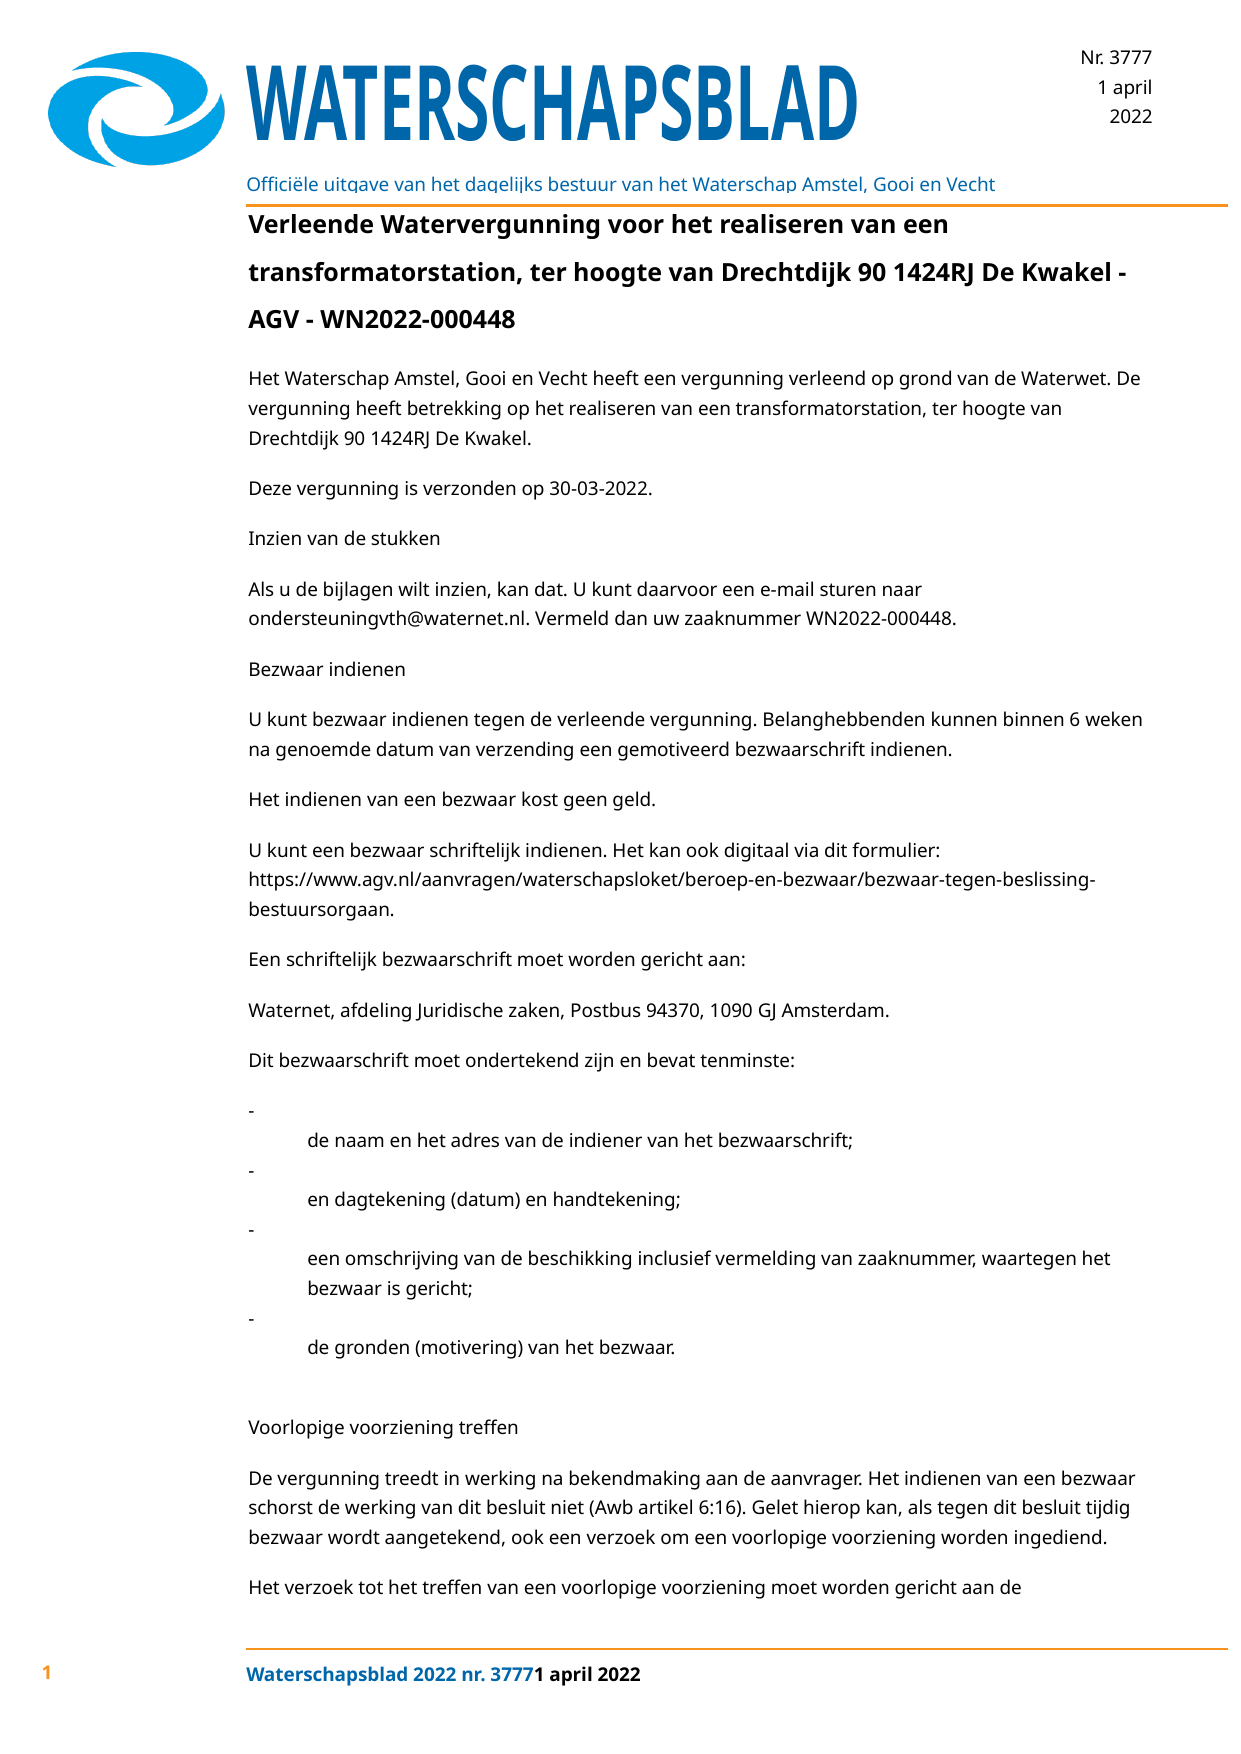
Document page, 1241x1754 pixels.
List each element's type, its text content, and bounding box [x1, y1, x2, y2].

text De vergunning treedt in werking na bekendmaking aan de aanvrager. Het indienen van een bezwaar schorst de werking van dit besluit niet (Awb artikel 6:16). Gelet hierop kan, als tegen dit besluit tijdig bezwaar wordt aangetekend, ook een verzoek om een voorlopige voorziening worden ingediend. [248, 1465, 1152, 1549]
text Als u de bijlagen wilt inzien, kan dat. U kunt daarvoor een e-mail sturen naar ondersteuningvth@waternet.nl. Vermeld dan uw zaaknummer WN2022-000448. [248, 576, 1152, 631]
text Waternet, afdeling Juridische zaken, Postbus 94370, 1090 GJ Amsterdam. [248, 997, 1152, 1022]
list en dagtekening (datum) en handtekening; [248, 1186, 1152, 1212]
text Een schriftelijk bezwaarschrift moet worden gericht aan: [248, 946, 1152, 972]
text U kunt bezwaar indienen tegen de verleende vergunning. Belanghebbenden kunnen binnen 6 weken na genoemde datum van verzending een gemotiveerd bezwaarschrift indienen. [248, 706, 1152, 762]
picture [41, 47, 231, 172]
list de naam en het adres van de indiener van het bezwaarschrift; [248, 1127, 1152, 1153]
text Dit bezwaarschrift moet ondertekend zijn en bevat tenminste: [248, 1047, 1152, 1073]
text Het verzoek tot het treffen van een voorlopige voorziening moet worden gericht aan de [248, 1574, 1152, 1600]
list de gronden (motivering) van het bezwaar. [248, 1334, 1152, 1360]
text Het Waterschap Amstel, Gooi en Vecht heeft een vergunning verleend op grond van de Waterwet. De vergunning heeft betrekking op het realiseren van een transformatorstation, ter hoogte van Drechtdijk 90 1424RJ De Kwakel. [248, 366, 1152, 450]
text Bezwaar indienen [248, 656, 1152, 682]
text U kunt een bezwaar schriftelijk indienen. Het kan ook digitaal via dit formulier: https://www.agv.nl/aanvragen/waterschapsloket/beroep-en-bezwaar/bezwaar-tegen-beslissing-bestuursorgaan. [248, 837, 1152, 922]
text Het indienen van een bezwaar kost geen geld. [248, 786, 1152, 812]
list een omschrijving van de beschikking inclusief vermelding van zaaknummer, waartegen het bezwaar is gericht; [248, 1246, 1152, 1301]
text Inzien van de stukken [248, 526, 1152, 551]
text Verleende Watervergunning voor het realiseren van een transformatorstation, ter hoogte van Drechtdijk 90 1424RJ De Kwakel - AGV - WN2022-000448 [248, 207, 1152, 336]
text Voorlopige voorziening treffen [248, 1414, 1152, 1440]
text Deze vergunning is verzonden op 30-03-2022. [248, 475, 1152, 501]
